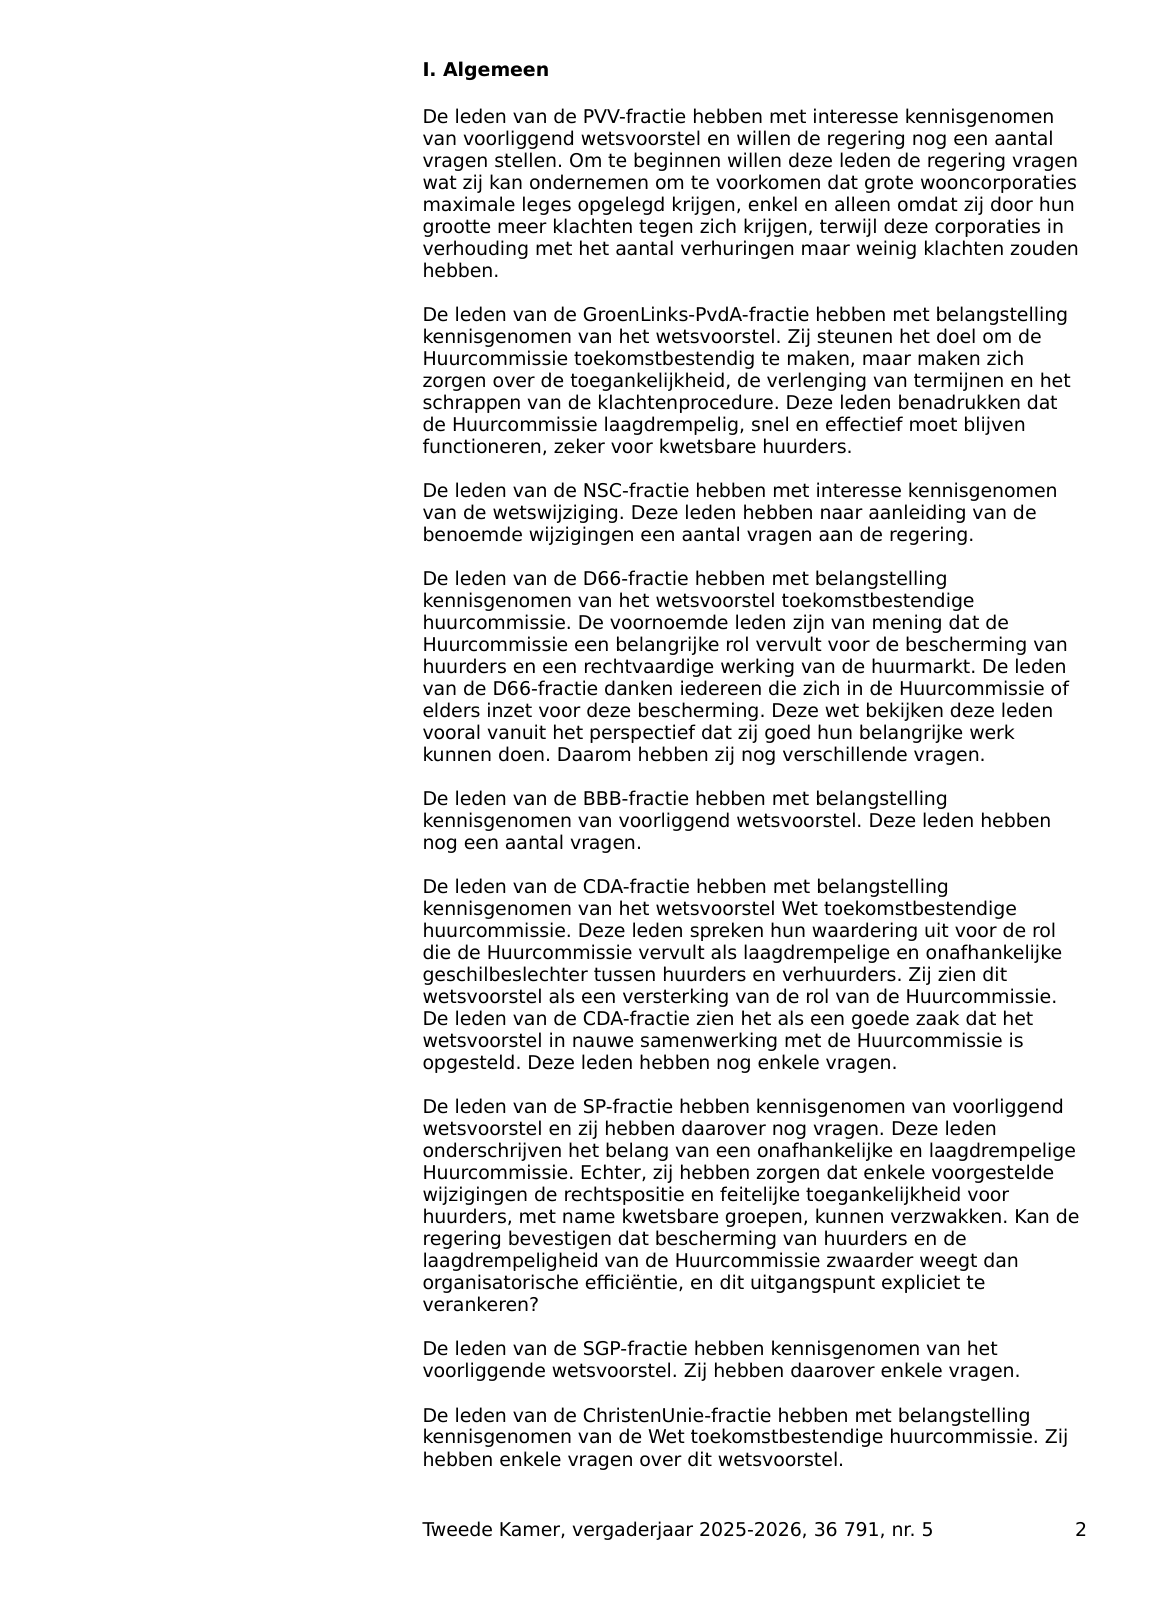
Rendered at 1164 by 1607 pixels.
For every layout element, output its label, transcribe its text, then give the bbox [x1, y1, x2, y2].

text De leden van de GroenLinks-PvdA-fractie hebben met belangstelling kennisgenomen van het wetsvoorstel. Zij steunen het doel om de Huurcommissie toekomstbestendig te maken, maar maken zich zorgen over de toegankelijkheid, de verlenging van termijnen en het schrappen van de klachtenprocedure. Deze leden benadrukken dat de Huurcommissie laagdrempelig, snel en effectief moet blijven functioneren, zeker voor kwetsbare huurders. [422, 304, 1087, 458]
text De leden van de SP-fractie hebben kennisgenomen van voorliggend wetsvoorstel en zij hebben daarover nog vragen. Deze leden onderschrijven het belang van een onafhankelijke en laagdrempelige Huurcommissie. Echter, zij hebben zorgen dat enkele voorgestelde wijzigingen de rechtspositie en feitelijke toegankelijkheid voor huurders, met name kwetsbare groepen, kunnen verzwakken. Kan de regering bevestigen dat bescherming van huurders en de laagdrempeligheid van de Huurcommissie zwaarder weegt dan organisatorische efficiëntie, en dit uitgangspunt expliciet te verankeren? [422, 1096, 1087, 1316]
text De leden van de SGP-fractie hebben kennisgenomen van het voorliggende wetsvoorstel. Zij hebben daarover enkele vragen. [422, 1338, 1087, 1382]
text De leden van de PVV-fractie hebben met interesse kennisgenomen van voorliggend wetsvoorstel en willen de regering nog een aantal vragen stellen. Om te beginnen willen deze leden de regering vragen wat zij kan ondernemen om te voorkomen dat grote wooncorporaties maximale leges opgelegd krijgen, enkel en alleen omdat zij door hun grootte meer klachten tegen zich krijgen, terwijl deze corporaties in verhouding met het aantal verhuringen maar weinig klachten zouden hebben. [422, 106, 1087, 282]
subtitle I. Algemeen [422, 59, 1087, 81]
text De leden van de CDA-fractie hebben met belangstelling kennisgenomen van het wetsvoorstel Wet toekomstbestendige huurcommissie. Deze leden spreken hun waardering uit voor de rol die de Huurcommissie vervult als laagdrempelige en onafhankelijke geschilbeslechter tussen huurders en verhuurders. Zij zien dit wetsvoorstel als een versterking van de rol van de Huurcommissie. De leden van de CDA-fractie zien het als een goede zaak dat het wetsvoorstel in nauwe samenwerking met de Huurcommissie is opgesteld. Deze leden hebben nog enkele vragen. [422, 876, 1087, 1074]
text De leden van de BBB-fractie hebben met belangstelling kennisgenomen van voorliggend wetsvoorstel. Deze leden hebben nog een aantal vragen. [422, 788, 1087, 854]
text De leden van de D66-fractie hebben met belangstelling kennisgenomen van het wetsvoorstel toekomstbestendige huurcommissie. De voornoemde leden zijn van mening dat de Huurcommissie een belangrijke rol vervult voor de bescherming van huurders en een rechtvaardige werking van de huurmarkt. De leden van de D66-fractie danken iedereen die zich in de Huurcommissie of elders inzet voor deze bescherming. Deze wet bekijken deze leden vooral vanuit het perspectief dat zij goed hun belangrijke werk kunnen doen. Daarom hebben zij nog verschillende vragen. [422, 568, 1087, 766]
text De leden van de ChristenUnie-fractie hebben met belangstelling kennisgenomen van de Wet toekomstbestendige huurcommissie. Zij hebben enkele vragen over dit wetsvoorstel. [422, 1404, 1087, 1470]
text De leden van de NSC-fractie hebben met interesse kennisgenomen van de wetswijziging. Deze leden hebben naar aanleiding van de benoemde wijzigingen een aantal vragen aan de regering. [422, 480, 1087, 546]
